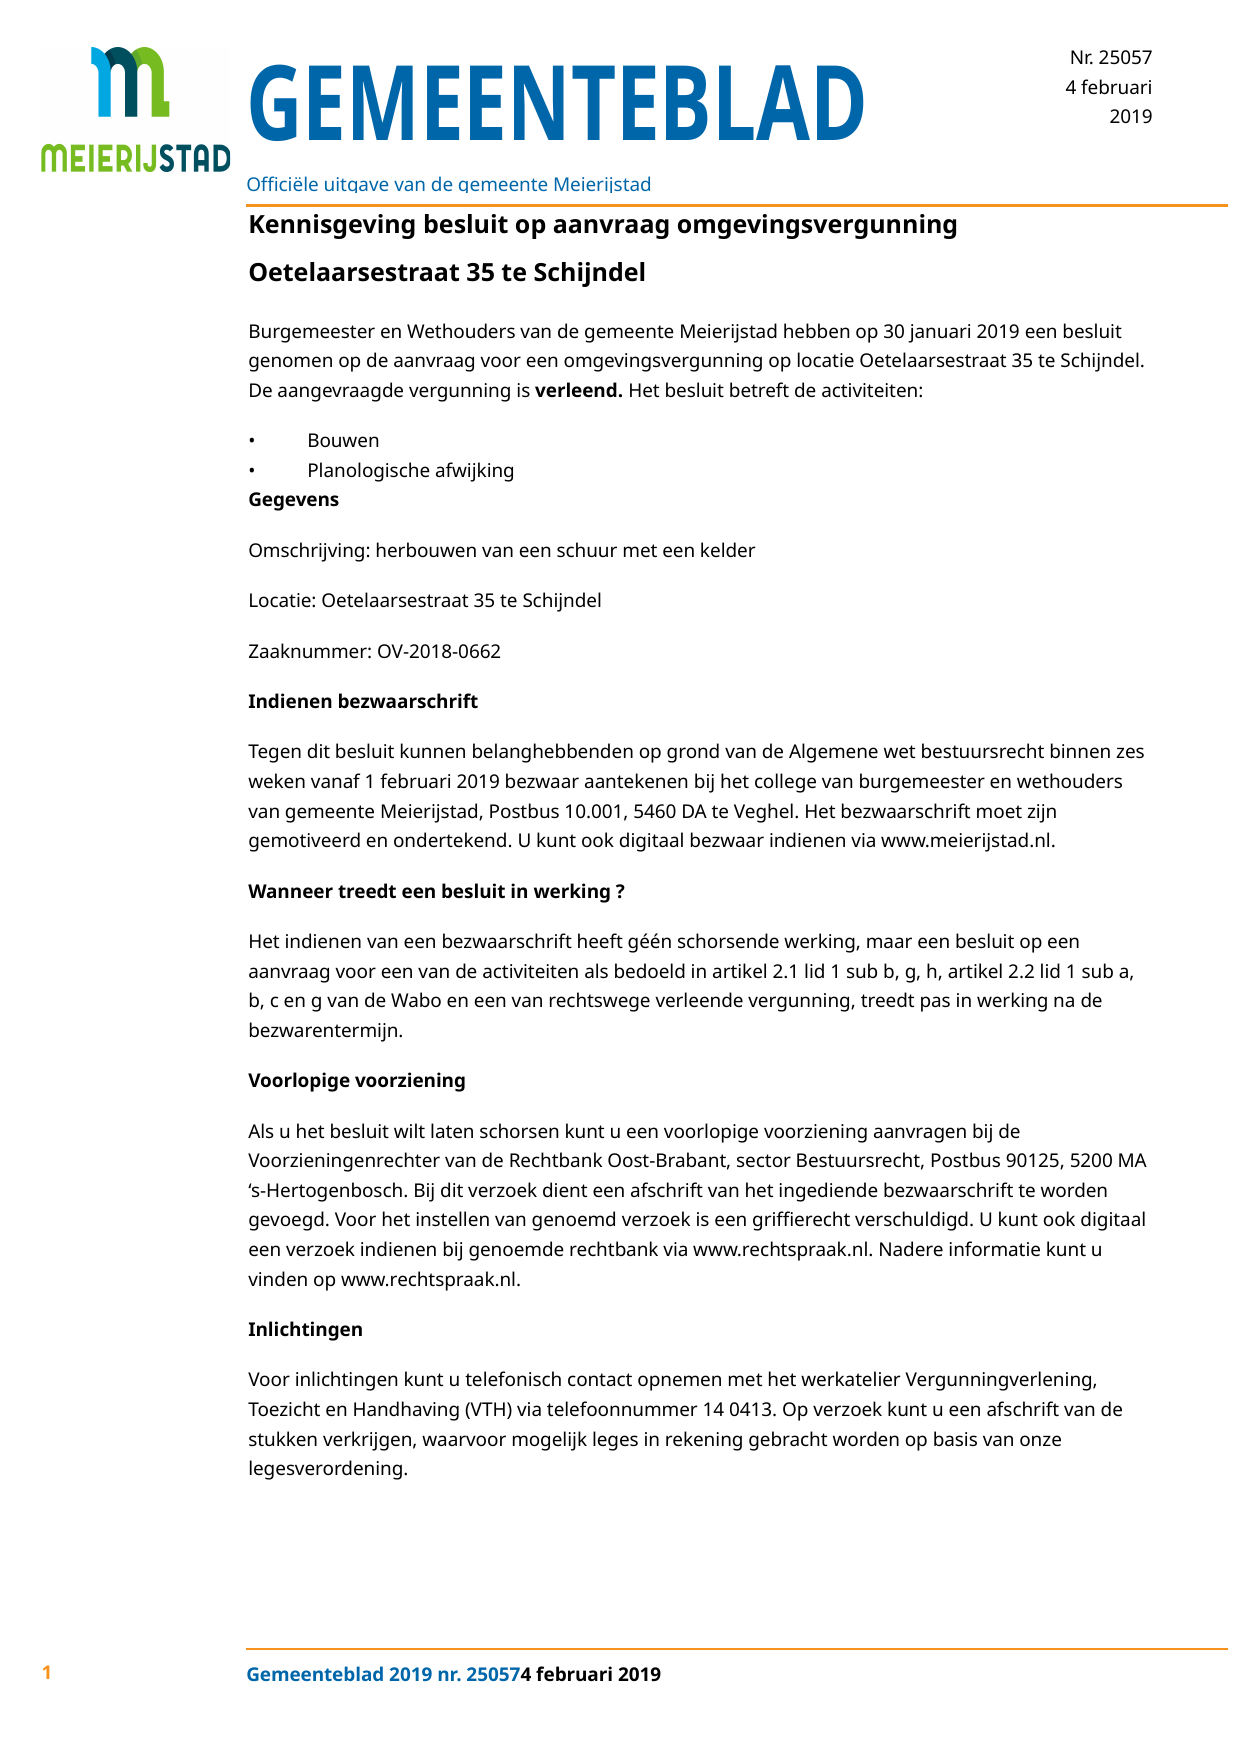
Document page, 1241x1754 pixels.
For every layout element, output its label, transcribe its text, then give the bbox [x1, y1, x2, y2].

list Bouwen [248, 427, 1152, 453]
text Indienen bezwaarschrift [248, 688, 1152, 714]
text Zaaknummer: OV-2018-0662 [248, 638, 1152, 664]
text Gegevens [248, 487, 1152, 512]
text Inlichtingen [248, 1316, 1152, 1342]
text Het indienen van een bezwaarschrift heeft géén schorsende werking, maar een besluit op een aanvraag voor een van de activiteiten als bedoeld in artikel 2.1 lid 1 sub b, g, h, artikel 2.2 lid 1 sub a, b, c en g van de Wabo en een van rechtswege verleende vergunning, treedt pas in werking na de bezwarentermijn. [248, 928, 1152, 1043]
text Als u het besluit wilt laten schorsen kunt u een voorlopige voorziening aanvragen bij de Voorzieningenrechter van de Rechtbank Oost-Brabant, sector Bestuursrecht, Postbus 90125, 5200 MA ‘s-Hertogenbosch. Bij dit verzoek dient een afschrift van het ingediende bezwaarschrift te worden gevoegd. Voor het instellen van genoemd verzoek is een griffierecht verschuldigd. U kunt ook digitaal een verzoek indienen bij genoemde rechtbank via www.rechtspraak.nl. Nadere informatie kunt u vinden op www.rechtspraak.nl. [248, 1118, 1152, 1292]
text Tegen dit besluit kunnen belanghebbenden op grond van de Algemene wet bestuursrecht binnen zes weken vanaf 1 februari 2019 bezwaar aantekenen bij het college van burgemeester en wethouders van gemeente Meierijstad, Postbus 10.001, 5460 DA te Veghel. Het bezwaarschrift moet zijn gemotiveerd en ondertekend. U kunt ook digitaal bezwaar indienen via www.meierijstad.nl. [248, 739, 1152, 853]
text Kennisgeving besluit op aanvraag omgevingsvergunning Oetelaarsestraat 35 te Schijndel [248, 207, 1152, 288]
text Burgemeester en Wethouders van de gemeente Meierijstad hebben op 30 januari 2019 een besluit genomen op de aanvraag voor een omgevingsvergunning op locatie Oetelaarsestraat 35 te Schijndel. De aangevraagde vergunning is verleend. Het besluit betreft de activiteiten: [248, 318, 1152, 403]
text Voorlopige voorziening [248, 1067, 1152, 1093]
picture [41, 47, 231, 172]
list Planologische afwijking [248, 457, 1152, 483]
text Voor inlichtingen kunt u telefonisch contact opnemen met het werkatelier Vergunningverlening, Toezicht en Handhaving (VTH) via telefoonnummer 14 0413. Op verzoek kunt u een afschrift van de stukken verkrijgen, waarvoor mogelijk leges in rekening gebracht worden op basis van onze legesverordening. [248, 1367, 1152, 1481]
text Wanneer treedt een besluit in werking ? [248, 878, 1152, 904]
text Omschrijving: herbouwen van een schuur met een kelder [248, 537, 1152, 563]
text Locatie: Oetelaarsestraat 35 te Schijndel [248, 587, 1152, 613]
